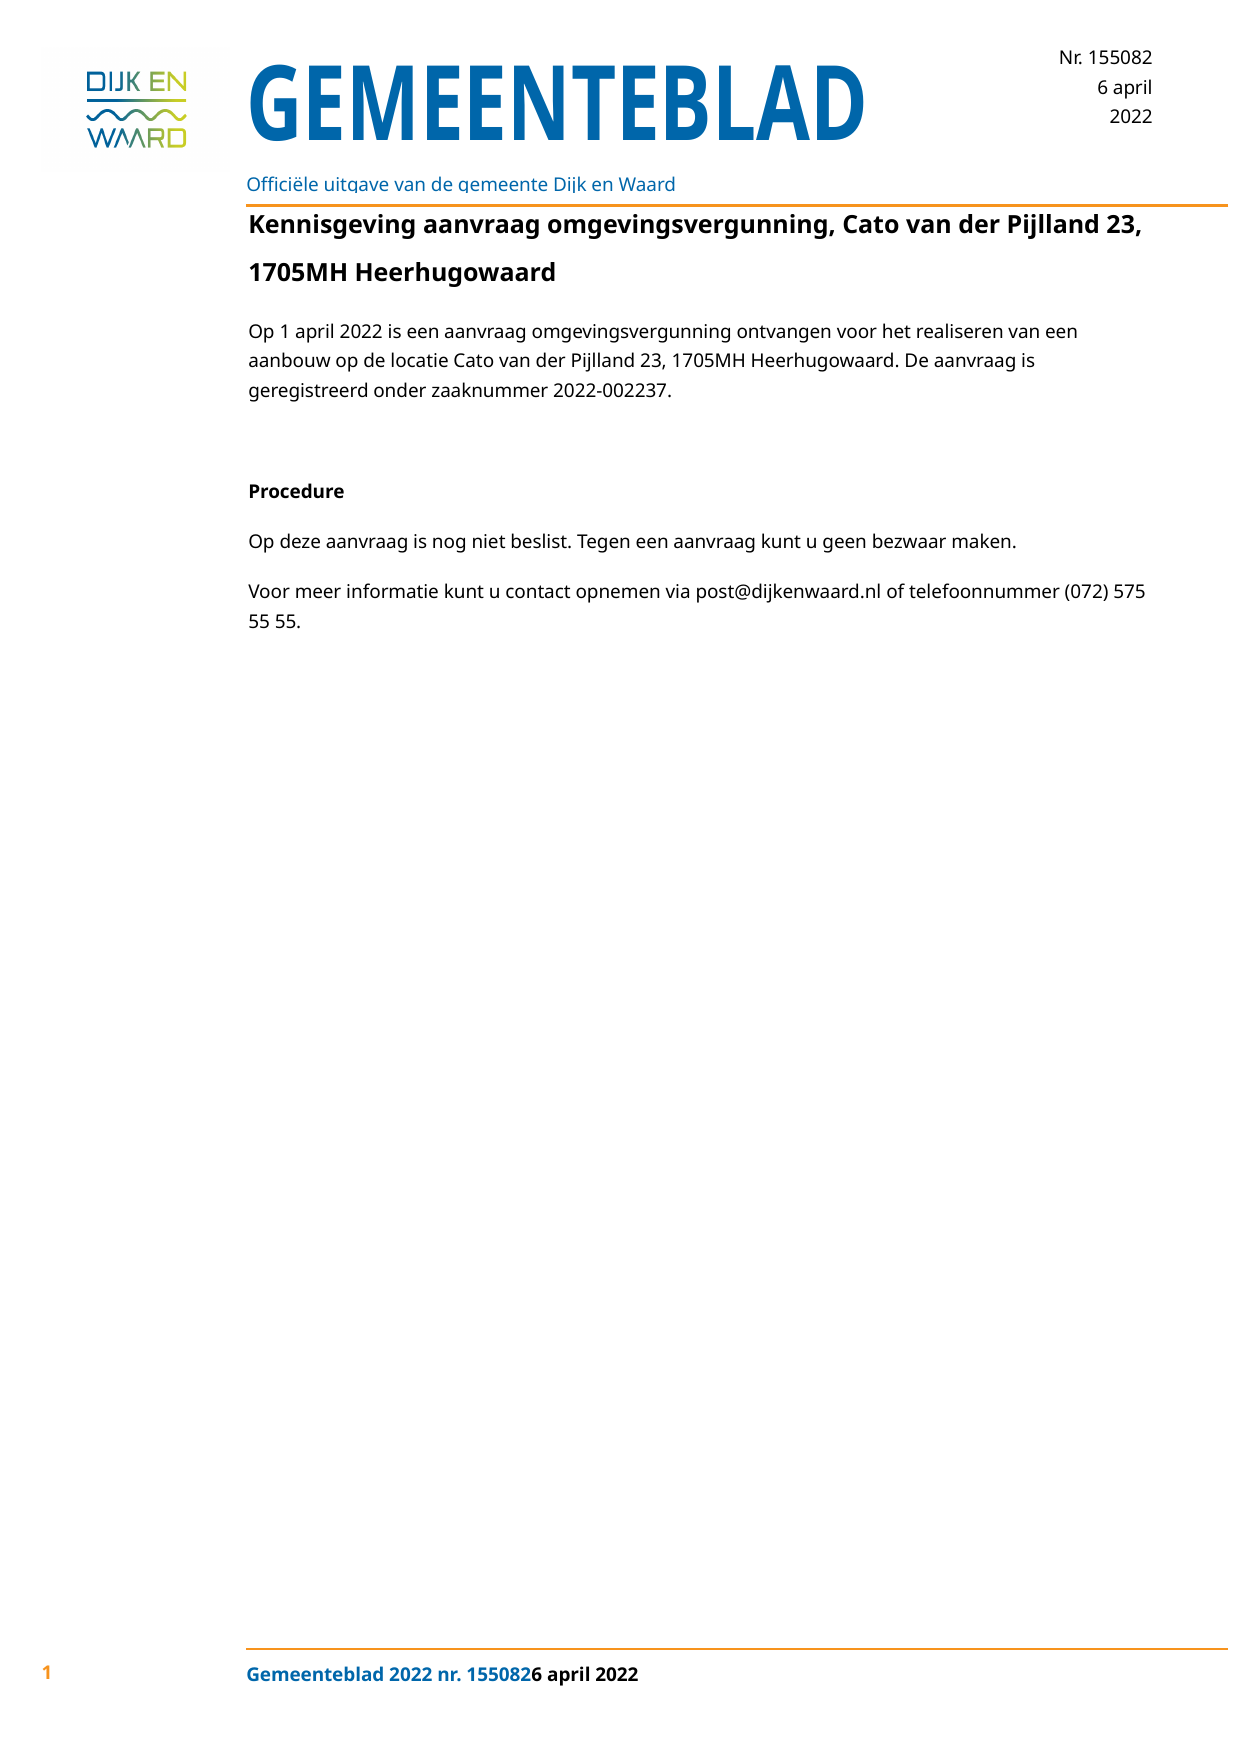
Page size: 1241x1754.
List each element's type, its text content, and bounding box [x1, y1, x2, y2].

picture [41, 47, 231, 172]
text Voor meer informatie kunt u contact opnemen via post@dijkenwaard.nl of telefoonnummer (072) 575 55 55. [248, 579, 1152, 634]
text Op deze aanvraag is nog niet beslist. Tegen een aanvraag kunt u geen bezwaar maken. [248, 528, 1152, 554]
text Op 1 april 2022 is een aanvraag omgevingsvergunning ontvangen voor het realiseren van een aanbouw op de locatie Cato van der Pijlland 23, 1705MH Heerhugowaard. De aanvraag is geregistreerd onder zaaknummer 2022-002237. [248, 318, 1152, 403]
text Procedure [248, 478, 1152, 504]
text Kennisgeving aanvraag omgevingsvergunning, Cato van der Pijlland 23, 1705MH Heerhugowaard [248, 207, 1152, 288]
